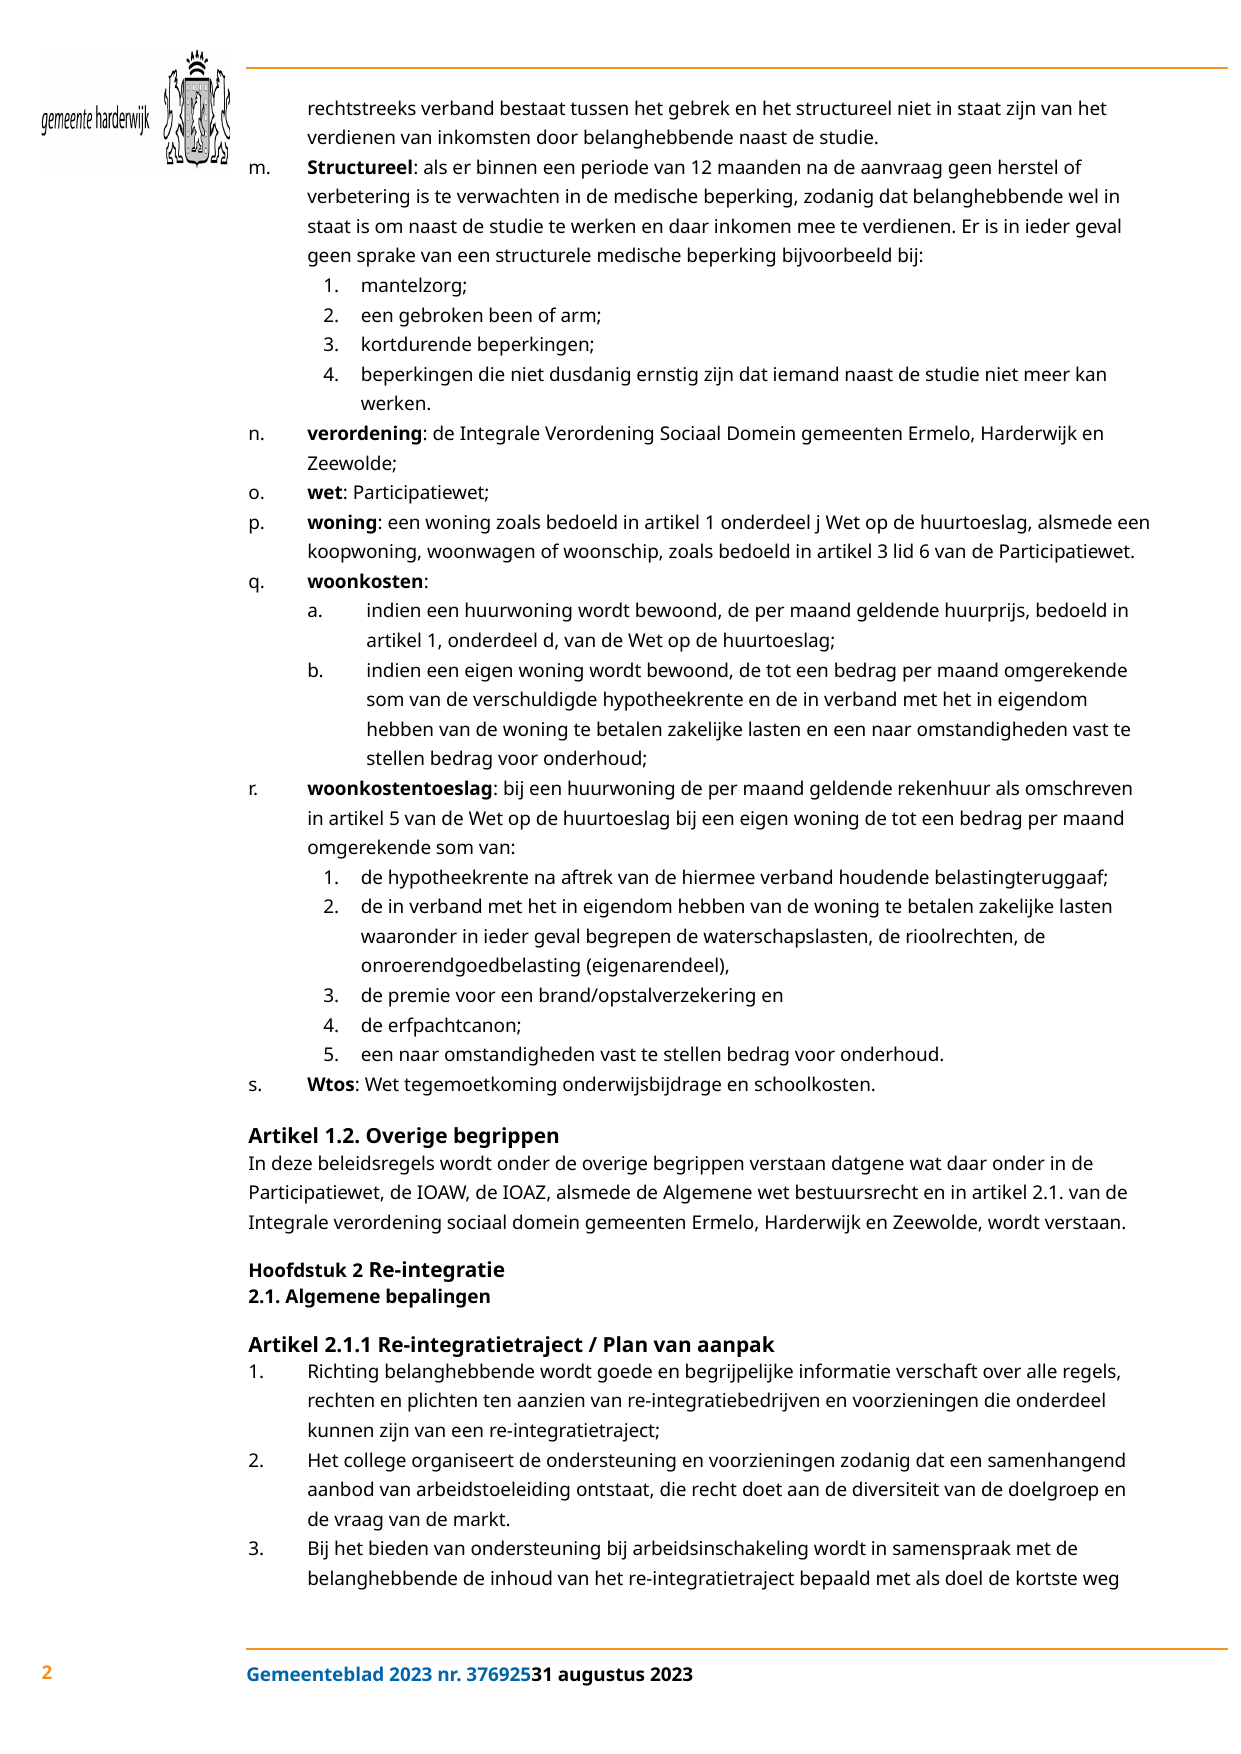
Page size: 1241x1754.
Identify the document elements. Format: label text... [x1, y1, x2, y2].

list indien een huurwoning wordt bewoond, de per maand geldende huurprijs, bedoeld in artikel 1, onderdeel d, van de Wet op de huurtoeslag; [307, 598, 1152, 653]
list indien een eigen woning wordt bewoond, de tot een bedrag per maand omgerekende som van de verschuldigde hypotheekrente en de in verband met het in eigendom hebben van de woning te betalen zakelijke lasten en een naar omstandigheden vast te stellen bedrag voor onderhoud; [307, 657, 1152, 771]
list mantelzorg; [323, 272, 1152, 298]
list Wtos: Wet tegemoetkoming onderwijsbijdrage en schoolkosten. [248, 1071, 1152, 1097]
list Structureel: als er binnen een periode van 12 maanden na de aanvraag geen herstel of verbetering is te verwachten in de medische beperking, zodanig dat belanghebbende wel in staat is om naast de studie te werken en daar inkomen mee te verdienen. Er is in ieder geval geen sprake van een structurele medische beperking bijvoorbeeld bij: [248, 154, 1152, 268]
list rechtstreeks verband bestaat tussen het gebrek en het structureel niet in staat zijn van het verdienen van inkomsten door belanghebbende naast de studie. [248, 95, 1152, 150]
list de in verband met het in eigendom hebben van de woning te betalen zakelijke lasten waaronder in ieder geval begrepen de waterschapslasten, de rioolrechten, de onroerendgoedbelasting (eigenarendeel), [323, 893, 1152, 978]
list Bij het bieden van ondersteuning bij arbeidsinschakeling wordt in samenspraak met de belanghebbende de inhoud van het re-integratietraject bepaald met als doel de kortste weg [248, 1536, 1152, 1591]
picture [41, 47, 231, 172]
text In deze beleidsregels wordt onder de overige begrippen verstaan datgene wat daar onder in de Participatiewet, de IOAW, de IOAZ, alsmede de Algemene wet bestuursrecht en in artikel 2.1. van de Integrale verordening sociaal domein gemeenten Ermelo, Harderwijk en Zeewolde, wordt verstaan. [248, 1150, 1152, 1235]
list een naar omstandigheden vast te stellen bedrag voor onderhoud. [323, 1041, 1152, 1067]
list woonkostentoeslag: bij een huurwoning de per maand geldende rekenhuur als omschreven in artikel 5 van de Wet op de huurtoeslag bij een eigen woning de tot een bedrag per maand omgerekende som van: [248, 775, 1152, 860]
list de premie voor een brand/opstalverzekering en [323, 982, 1152, 1008]
list woning: een woning zoals bedoeld in artikel 1 onderdeel j Wet op de huurtoeslag, alsmede een koopwoning, woonwagen of woonschip, zoals bedoeld in artikel 3 lid 6 van de Participatiewet. [248, 509, 1152, 564]
list wet: Participatiewet; [248, 479, 1152, 505]
list kortdurende beperkingen; [323, 331, 1152, 357]
list woonkosten: [248, 568, 1152, 594]
list verordening: de Integrale Verordening Sociaal Domein gemeenten Ermelo, Harderwijk en Zeewolde; [248, 420, 1152, 476]
list de hypotheekrente na aftrek van de hiermee verband houdende belastingteruggaaf; [323, 864, 1152, 890]
list Het college organiseert de ondersteuning en voorzieningen zodanig dat een samenhangend aanbod van arbeidstoeleiding ontstaat, die recht doet aan de diversiteit van de doelgroep en de vraag van de markt. [248, 1447, 1152, 1532]
text Artikel 1.2. Overige begrippen [248, 1121, 1152, 1150]
list een gebroken been of arm; [323, 302, 1152, 328]
text Hoofdstuk 2 Re-integratie [248, 1255, 1152, 1283]
list Richting belanghebbende wordt goede en begrijpelijke informatie verschaft over alle regels, rechten en plichten ten aanzien van re-integratiebedrijven en voorzieningen die onderdeel kunnen zijn van een re-integratietraject; [248, 1358, 1152, 1443]
list de erfpachtcanon; [323, 1012, 1152, 1038]
text 2.1. Algemene bepalingen [248, 1283, 1152, 1309]
text Artikel 2.1.1 Re-integratietraject / Plan van aanpak [248, 1330, 1152, 1358]
list beperkingen die niet dusdanig ernstig zijn dat iemand naast de studie niet meer kan werken. [323, 361, 1152, 416]
